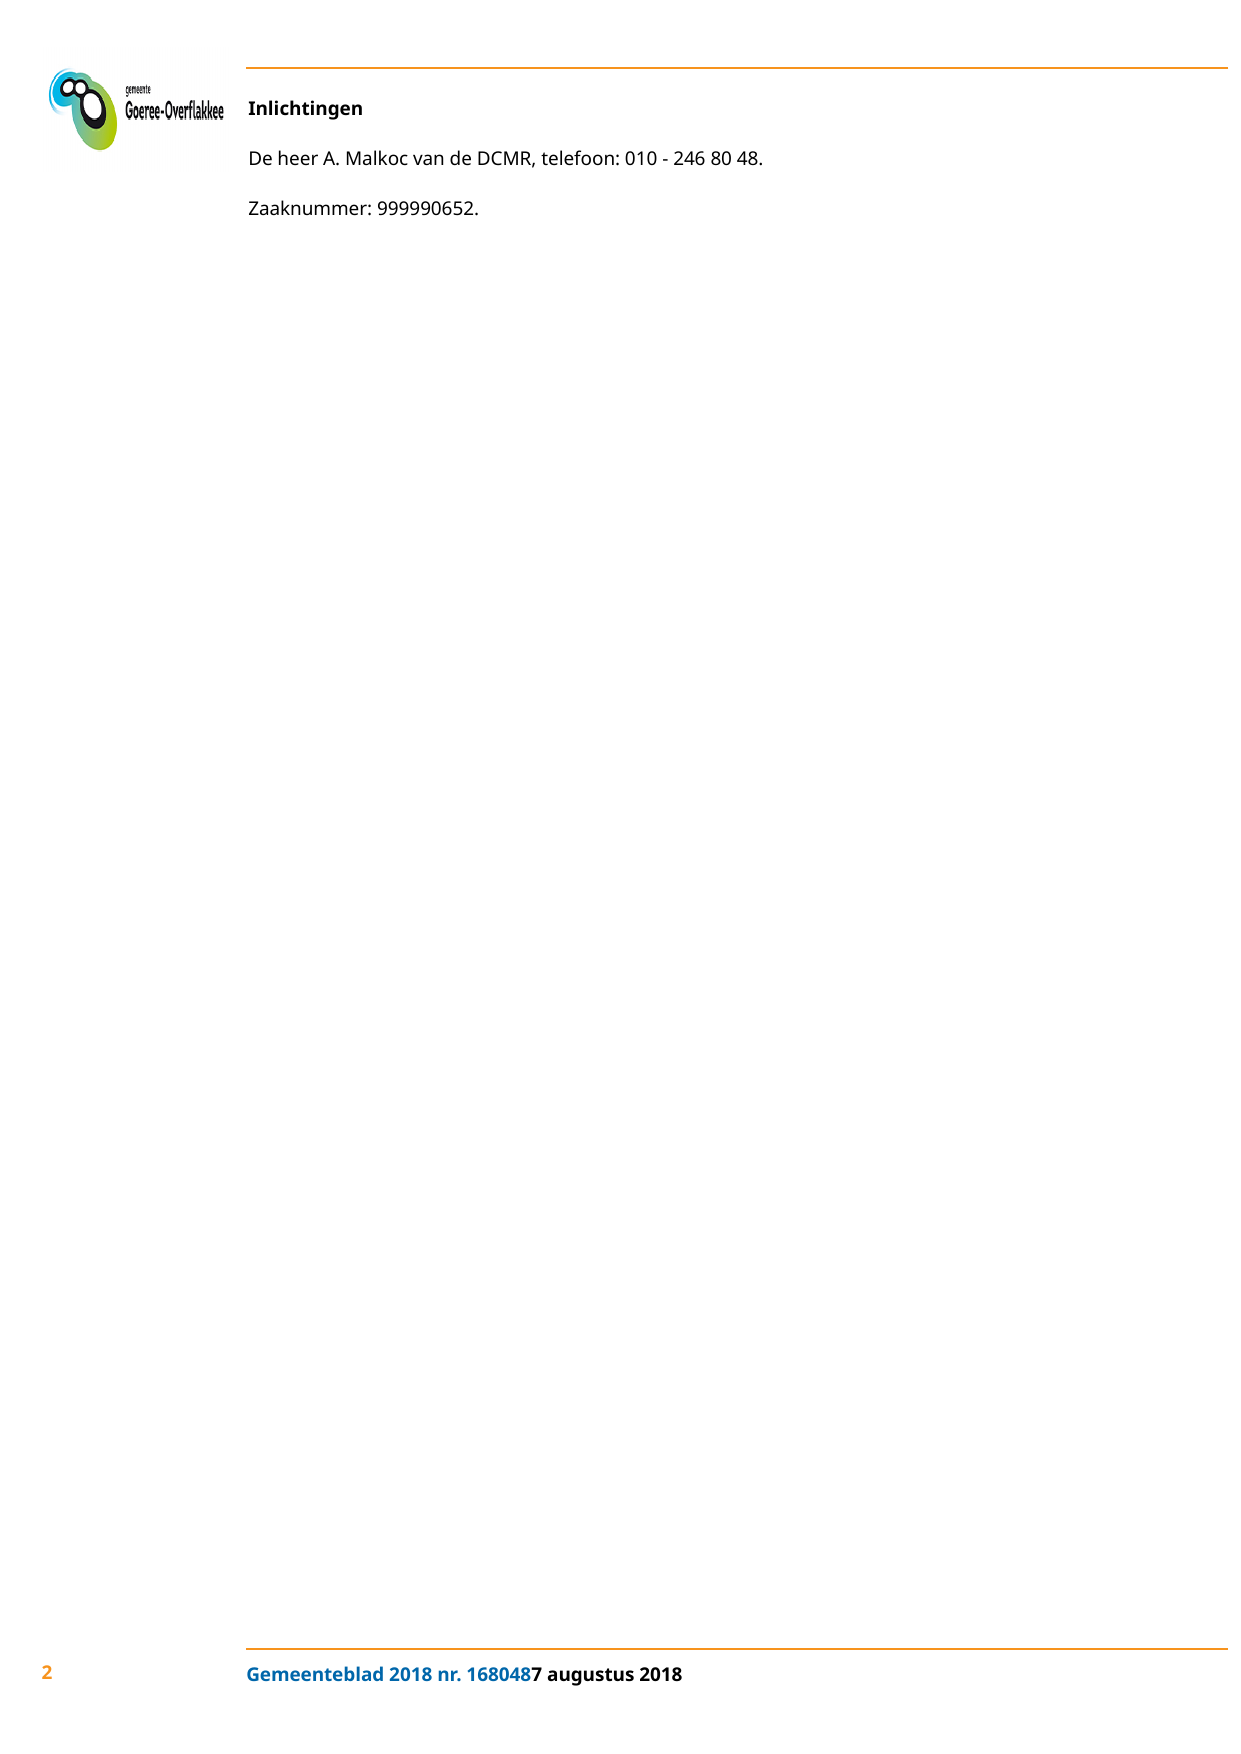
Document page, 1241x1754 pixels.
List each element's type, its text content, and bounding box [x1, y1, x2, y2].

text Zaaknummer: 999990652. [248, 196, 1152, 221]
text Inlichtingen [248, 95, 1152, 121]
text De heer A. Malkoc van de DCMR, telefoon: 010 - 246 80 48. [248, 145, 1152, 171]
picture [41, 47, 231, 172]
